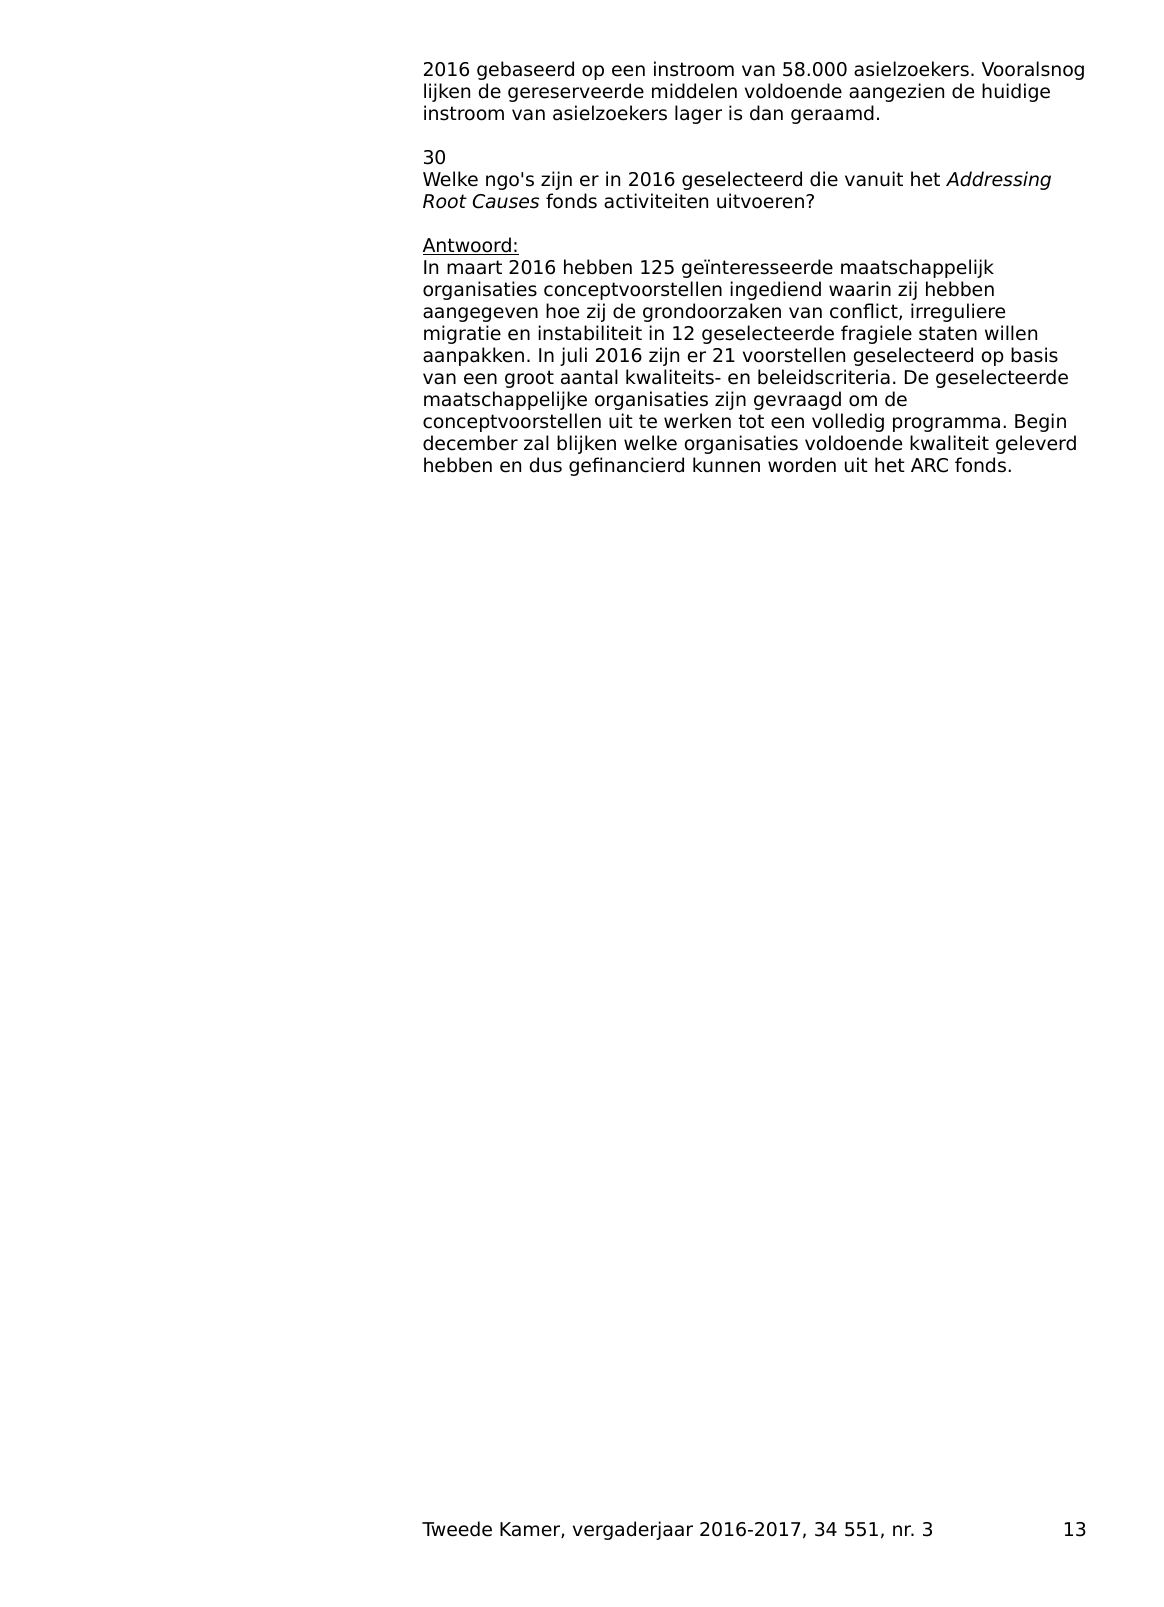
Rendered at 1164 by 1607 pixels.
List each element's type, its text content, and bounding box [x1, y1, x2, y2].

text 2016 gebaseerd op een instroom van 58.000 asielzoekers. Vooralsnog lijken de gereserveerde middelen voldoende aangezien de huidige instroom van asielzoekers lager is dan geraamd. [422, 59, 1087, 125]
text In maart 2016 hebben 125 geïnteresseerde maatschappelijk organisaties conceptvoorstellen ingediend waarin zij hebben aangegeven hoe zij de grondoorzaken van conflict, irreguliere migratie en instabiliteit in 12 geselecteerde fragiele staten willen aanpakken. In juli 2016 zijn er 21 voorstellen geselecteerd op basis van een groot aantal kwaliteits- en beleidscriteria. De geselecteerde maatschappelijke organisaties zijn gevraagd om de conceptvoorstellen uit te werken tot een volledig programma. Begin december zal blijken welke organisaties voldoende kwaliteit geleverd hebben en dus gefinancierd kunnen worden uit het ARC fonds. [422, 257, 1087, 477]
text Welke ngo's zijn er in 2016 geselecteerd die vanuit het Addressing Root Causes fonds activiteiten uitvoeren? [422, 169, 1087, 213]
text Antwoord: [422, 235, 1087, 257]
text 30 [422, 147, 1087, 169]
